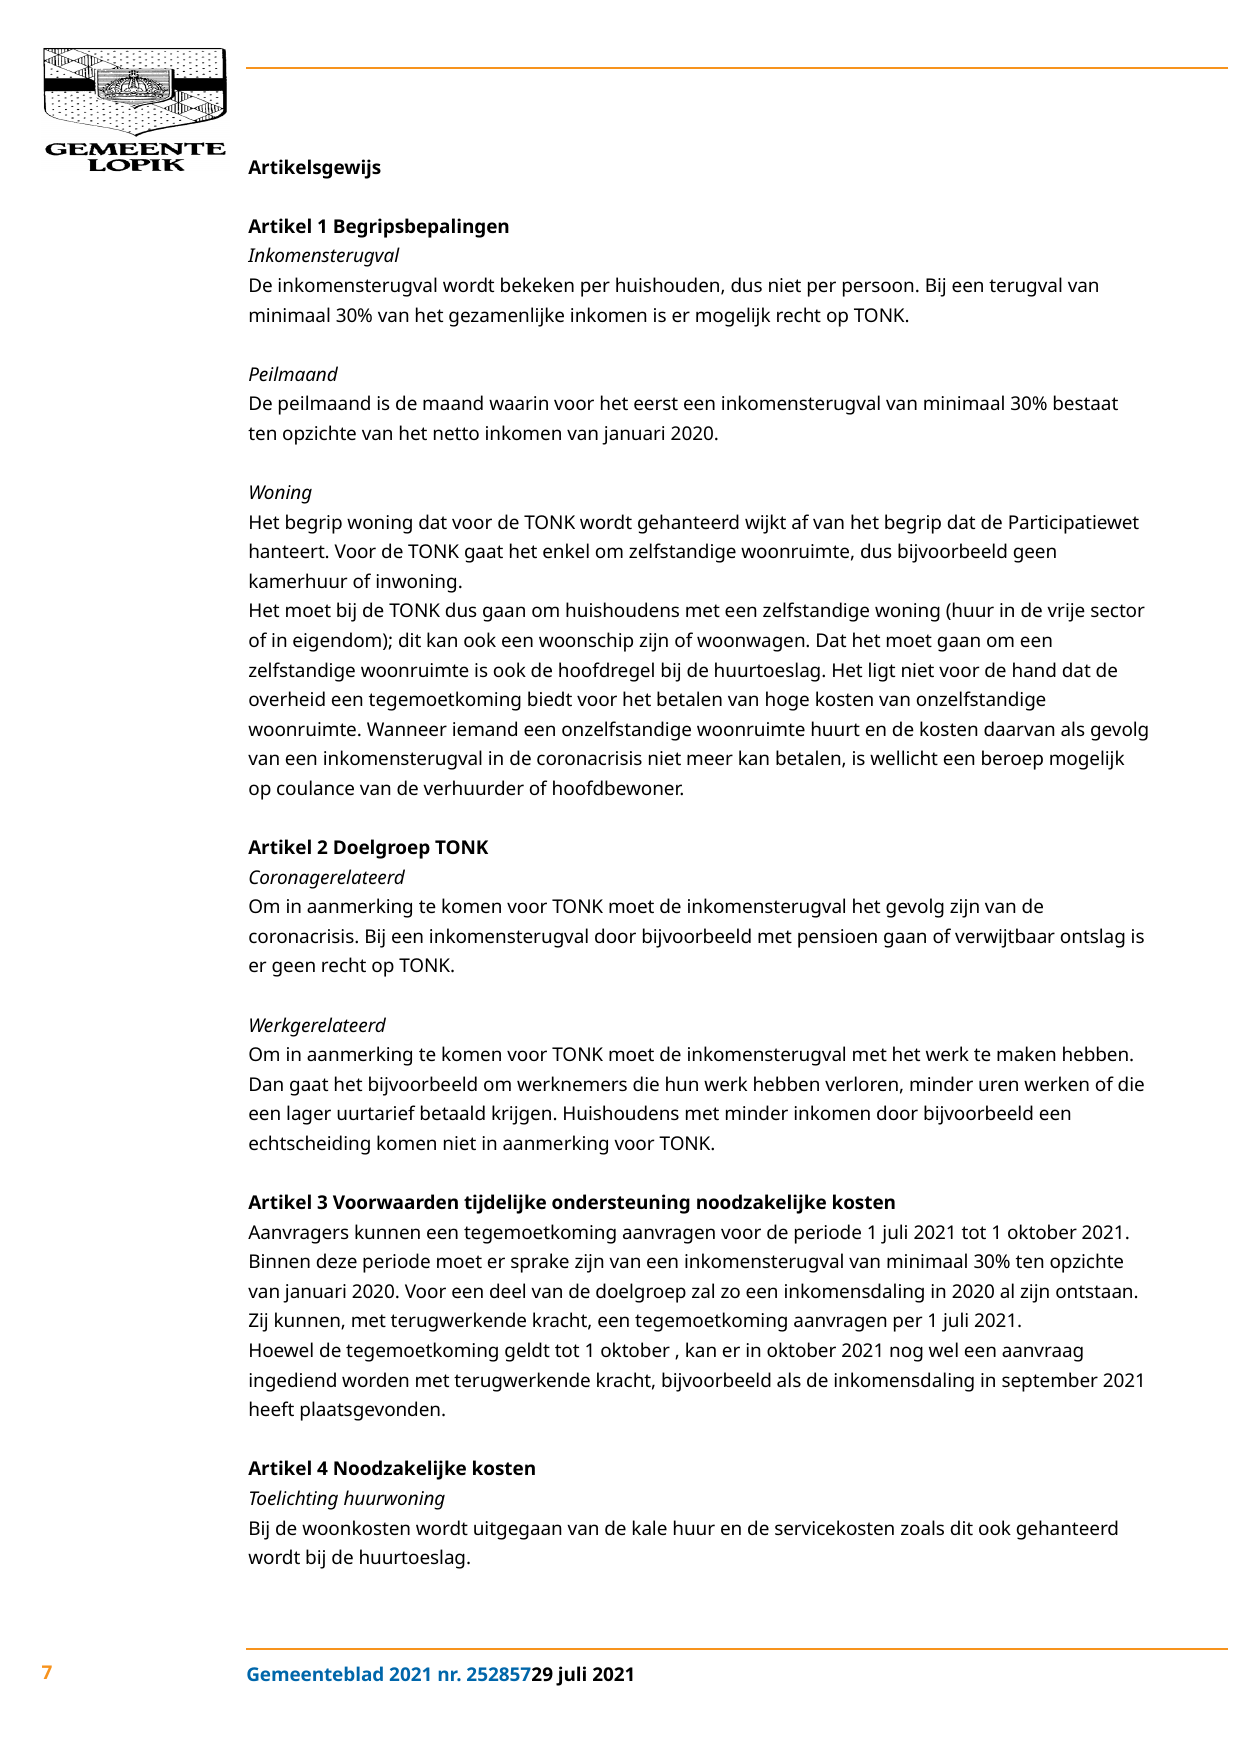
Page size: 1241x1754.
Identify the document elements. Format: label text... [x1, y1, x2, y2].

text Om in aanmerking te komen voor TONK moet de inkomensterugval het gevolg zijn van de coronacrisis. Bij een inkomensterugval door bijvoorbeeld met pensioen gaan of verwijtbaar ontslag is er geen recht op TONK. [248, 893, 1152, 978]
text Coronagerelateerd [248, 864, 1152, 890]
text Peilmaand [248, 361, 1152, 387]
text Artikelsgewijs [248, 154, 1152, 180]
text Bij de woonkosten wordt uitgegaan van de kale huur en de servicekosten zoals dit ook gehanteerd wordt bij de huurtoeslag. [248, 1515, 1152, 1570]
text Toelichting huurwoning [248, 1485, 1152, 1511]
text Artikel 4 Noodzakelijke kosten [248, 1456, 1152, 1481]
picture [41, 47, 231, 172]
text Artikel 3 Voorwaarden tijdelijke ondersteuning noodzakelijke kosten [248, 1189, 1152, 1215]
text De peilmaand is de maand waarin voor het eerst een inkomensterugval van minimaal 30% bestaat ten opzichte van het netto inkomen van januari 2020. [248, 391, 1152, 446]
text De inkomensterugval wordt bekeken per huishouden, dus niet per persoon. Bij een terugval van minimaal 30% van het gezamenlijke inkomen is er mogelijk recht op TONK. [248, 272, 1152, 328]
text Werkgerelateerd [248, 1012, 1152, 1038]
text Hoewel de tegemoetkoming geldt tot 1 oktober , kan er in oktober 2021 nog wel een aanvraag ingediend worden met terugwerkende kracht, bijvoorbeeld als de inkomensdaling in september 2021 heeft plaatsgevonden. [248, 1337, 1152, 1422]
text Artikel 1 Begripsbepalingen [248, 213, 1152, 239]
text Inkomensterugval [248, 243, 1152, 268]
text Om in aanmerking te komen voor TONK moet de inkomensterugval met het werk te maken hebben. Dan gaat het bijvoorbeeld om werknemers die hun werk hebben verloren, minder uren werken of die een lager uurtarief betaald krijgen. Huishoudens met minder inkomen door bijvoorbeeld een echtscheiding komen niet in aanmerking voor TONK. [248, 1041, 1152, 1156]
text Aanvragers kunnen een tegemoetkoming aanvragen voor de periode 1 juli 2021 tot 1 oktober 2021. Binnen deze periode moet er sprake zijn van een inkomensterugval van minimaal 30% ten opzichte van januari 2020. Voor een deel van de doelgroep zal zo een inkomensdaling in 2020 al zijn ontstaan. Zij kunnen, met terugwerkende kracht, een tegemoetkoming aanvragen per 1 juli 2021. [248, 1219, 1152, 1333]
text Het begrip woning dat voor de TONK wordt gehanteerd wijkt af van het begrip dat de Participatiewet hanteert. Voor de TONK gaat het enkel om zelfstandige woonruimte, dus bijvoorbeeld geen kamerhuur of inwoning. [248, 509, 1152, 594]
text Het moet bij de TONK dus gaan om huishoudens met een zelfstandige woning (huur in de vrije sector of in eigendom); dit kan ook een woonschip zijn of woonwagen. Dat het moet gaan om een zelfstandige woonruimte is ook de hoofdregel bij de huurtoeslag. Het ligt niet voor de hand dat de overheid een tegemoetkoming biedt voor het betalen van hoge kosten van onzelfstandige woonruimte. Wanneer iemand een onzelfstandige woonruimte huurt en de kosten daarvan als gevolg van een inkomensterugval in de coronacrisis niet meer kan betalen, is wellicht een beroep mogelijk op coulance van de verhuurder of hoofdbewoner. [248, 598, 1152, 801]
text Artikel 2 Doelgroep TONK [248, 834, 1152, 860]
text Woning [248, 479, 1152, 505]
